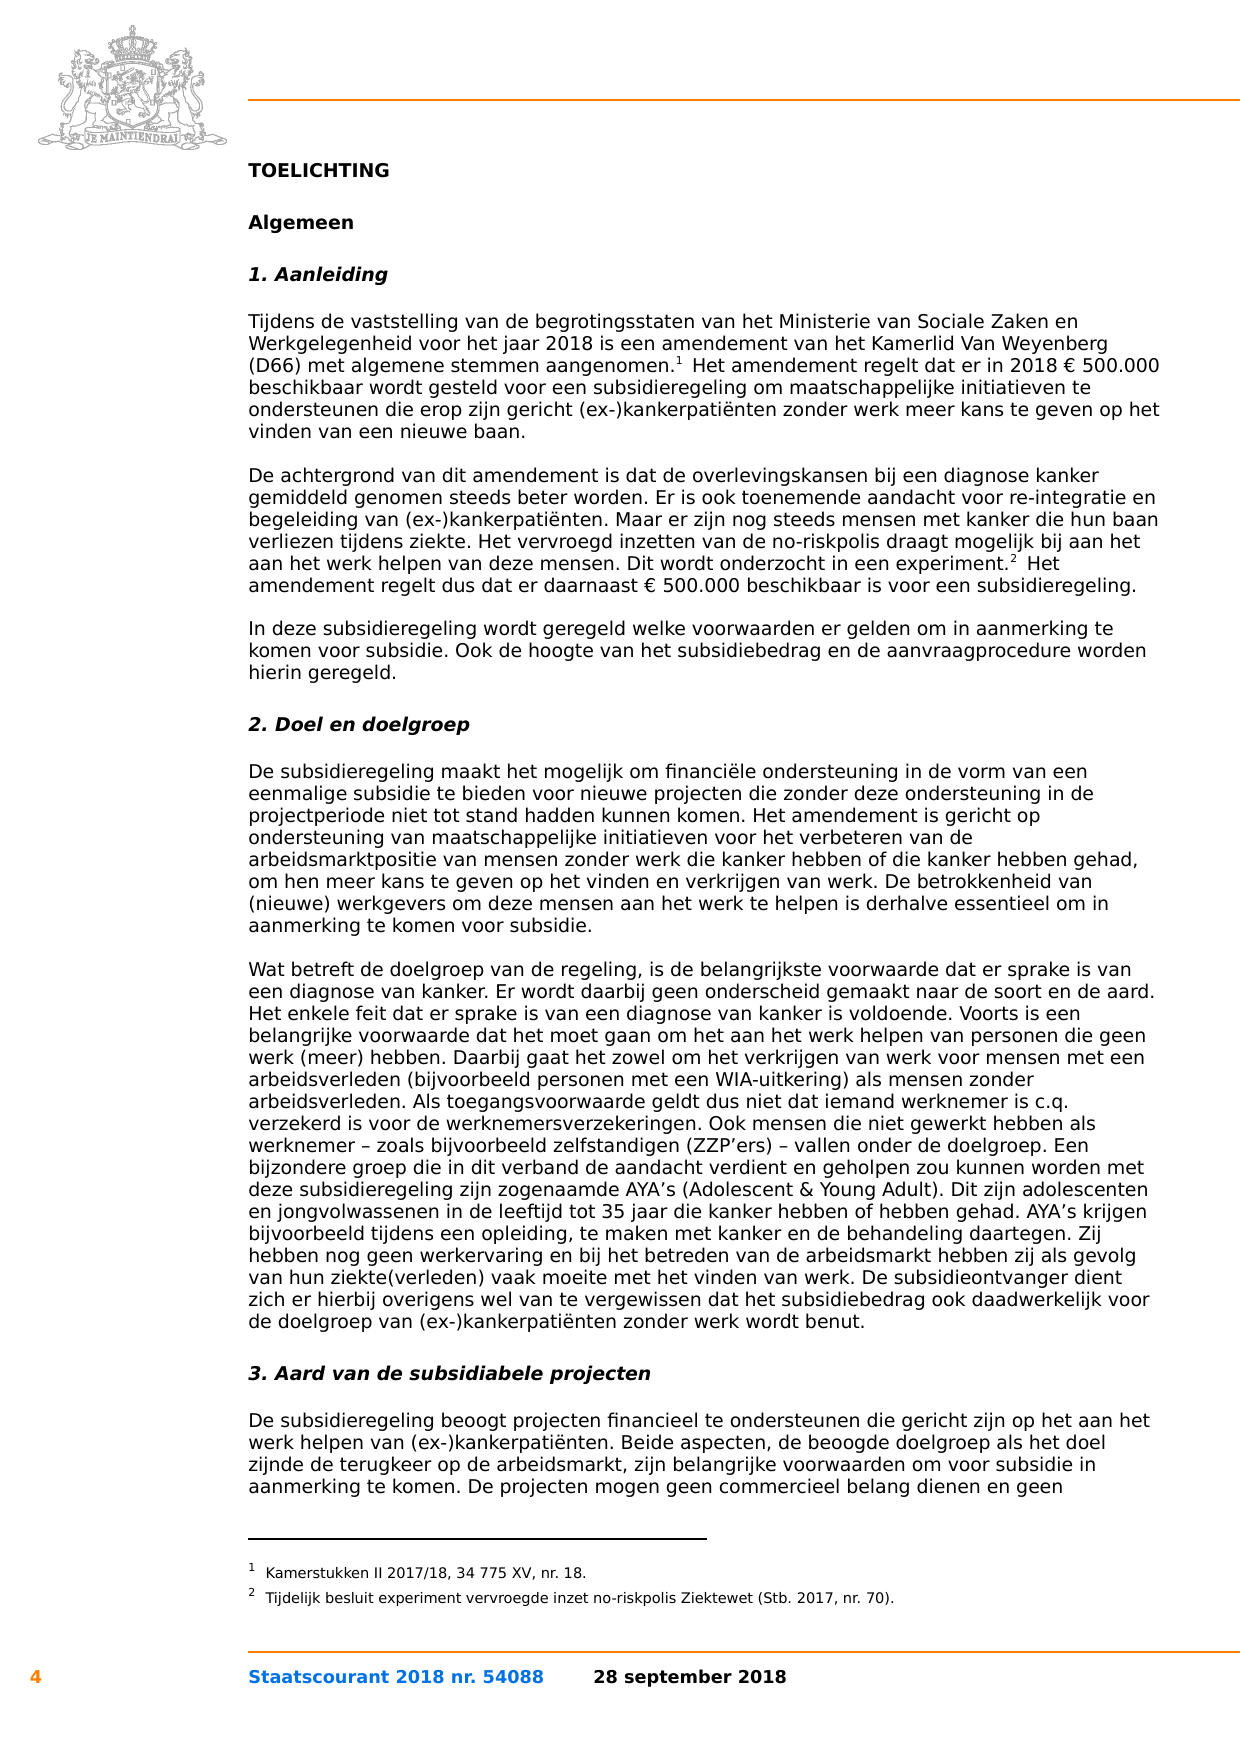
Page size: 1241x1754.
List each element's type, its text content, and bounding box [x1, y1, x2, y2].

text De achtergrond van dit amendement is dat de overlevingskansen bij een diagnose kanker gemiddeld genomen steeds beter worden. Er is ook toenemende aandacht voor re-integratie en begeleiding van (ex-)kankerpatiënten. Maar er zijn nog steeds mensen met kanker die hun baan verliezen tijdens ziekte. Het vervroegd inzetten van de no-riskpolis draagt mogelijk bij aan het aan het werk helpen van deze mensen. Dit wordt onderzocht in een experiment. Het amendement regelt dus dat er daarnaast € 500.000 beschikbaar is voor een subsidieregeling. [248, 464, 1163, 596]
text Tijdelijk besluit experiment vervroegde inzet no-riskpolis Ziektewet (Stb. 2017, nr. 70). [248, 1586, 1163, 1608]
text De subsidieregeling maakt het mogelijk om financiële ondersteuning in de vorm van een eenmalige subsidie te bieden voor nieuwe projecten die zonder deze ondersteuning in de projectperiode niet tot stand hadden kunnen komen. Het amendement is gericht op ondersteuning van maatschappelijke initiatieven voor het verbeteren van de arbeidsmarktpositie van mensen zonder werk die kanker hebben of die kanker hebben gehad, om hen meer kans te geven op het vinden en verkrijgen van werk. De betrokkenheid van (nieuwe) werkgevers om deze mensen aan het werk te helpen is derhalve essentieel om in aanmerking te komen voor subsidie. [248, 761, 1163, 937]
text De subsidieregeling beoogt projecten financieel te ondersteunen die gericht zijn op het aan het werk helpen van (ex-)kankerpatiënten. Beide aspecten, de beoogde doelgroep als het doel zijnde de terugkeer op de arbeidsmarkt, zijn belangrijke voorwaarden om voor subsidie in aanmerking te komen. De projecten mogen geen commercieel belang dienen en geen [248, 1409, 1163, 1497]
text Kamerstukken II 2017/18, 34 775 XV, nr. 18. [248, 1561, 1163, 1583]
text Tijdens de vaststelling van de begrotingsstaten van het Ministerie van Sociale Zaken en Werkgelegenheid voor het jaar 2018 is een amendement van het Kamerlid Van Weyenberg (D66) met algemene stemmen aangenomen. Het amendement regelt dat er in 2018 € 500.000 beschikbaar wordt gesteld voor een subsidieregeling om maatschappelijke initiatieven te ondersteunen die erop zijn gericht (ex-)kankerpatiënten zonder werk meer kans te geven op het vinden van een nieuwe baan. [248, 311, 1163, 443]
subtitle 1. Aanleiding [248, 264, 1163, 286]
subtitle TOELICHTING [248, 160, 1163, 182]
text Wat betreft de doelgroep van de regeling, is de belangrijkste voorwaarde dat er sprake is van een diagnose van kanker. Er wordt daarbij geen onderscheid gemaakt naar de soort en de aard. Het enkele feit dat er sprake is van een diagnose van kanker is voldoende. Voorts is een belangrijke voorwaarde dat het moet gaan om het aan het werk helpen van personen die geen werk (meer) hebben. Daarbij gaat het zowel om het verkrijgen van werk voor mensen met een arbeidsverleden (bijvoorbeeld personen met een WIA-uitkering) als mensen zonder arbeidsverleden. Als toegangsvoorwaarde geldt dus niet dat iemand werknemer is c.q. verzekerd is voor de werknemersverzekeringen. Ook mensen die niet gewerkt hebben als werknemer – zoals bijvoorbeeld zelfstandigen (ZZP’ers) – vallen onder de doelgroep. Een bijzondere groep die in dit verband de aandacht verdient en geholpen zou kunnen worden met deze subsidieregeling zijn zogenaamde AYA’s (Adolescent & Young Adult). Dit zijn adolescenten en jongvolwassenen in de leeftijd tot 35 jaar die kanker hebben of hebben gehad. AYA’s krijgen bijvoorbeeld tijdens een opleiding, te maken met kanker en de behandeling daartegen. Zij hebben nog geen werkervaring en bij het betreden van de arbeidsmarkt hebben zij als gevolg van hun ziekte(verleden) vaak moeite met het vinden van werk. De subsidieontvanger dient zich er hierbij overigens wel van te vergewissen dat het subsidiebedrag ook daadwerkelijk voor de doelgroep van (ex-)kankerpatiënten zonder werk wordt benut. [248, 959, 1163, 1333]
subtitle 3. Aard van de subsidiabele projecten [248, 1363, 1163, 1384]
picture [38, 25, 227, 150]
text In deze subsidieregeling wordt geregeld welke voorwaarden er gelden om in aanmerking te komen voor subsidie. Ook de hoogte van het subsidiebedrag en de aanvraagprocedure worden hierin geregeld. [248, 618, 1163, 684]
subtitle 2. Doel en doelgroep [248, 714, 1163, 736]
subtitle Algemeen [248, 212, 1163, 234]
